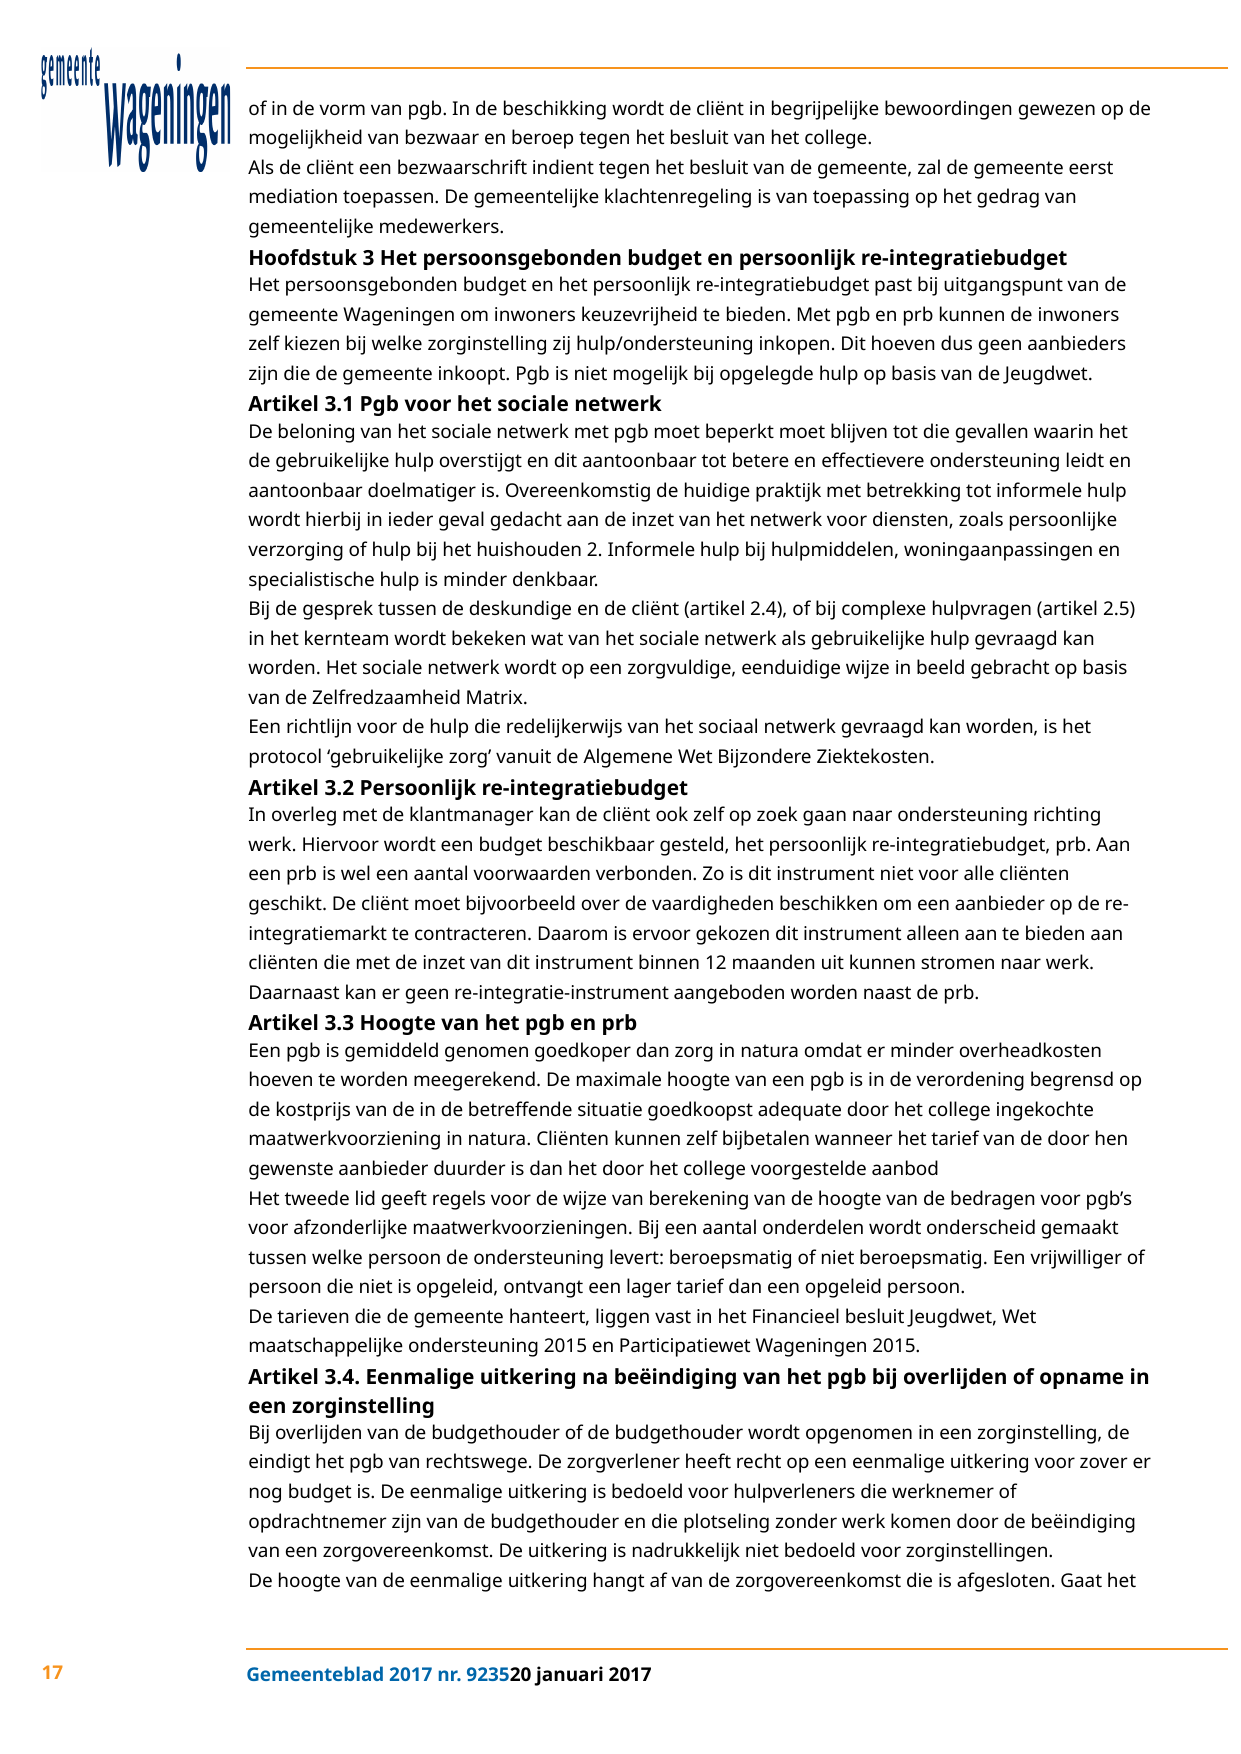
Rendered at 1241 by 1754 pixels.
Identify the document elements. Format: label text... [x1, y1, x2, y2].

text of in de vorm van pgb. In de beschikking wordt de cliënt in begrijpelijke bewoordingen gewezen op de mogelijkheid van bezwaar en beroep tegen het besluit van het college. [248, 95, 1152, 150]
text De tarieven die de gemeente hanteert, liggen vast in het Financieel besluit Jeugdwet, Wet maatschappelijke ondersteuning 2015 en Participatiewet Wageningen 2015. [248, 1303, 1152, 1358]
text Artikel 3.3 Hoogte van het pgb en prb [248, 1008, 1152, 1037]
text Bij de gesprek tussen de deskundige en de cliënt (artikel 2.4), of bij complexe hulpvragen (artikel 2.5) in het kernteam wordt bekeken wat van het sociale netwerk als gebruikelijke hulp gevraagd kan worden. Het sociale netwerk wordt op een zorgvuldige, eenduidige wijze in beeld gebracht op basis van de Zelfredzaamheid Matrix. [248, 595, 1152, 710]
text Bij overlijden van de budgethouder of de budgethouder wordt opgenomen in een zorginstelling, de eindigt het pgb van rechtswege. De zorgverlener heeft recht op een eenmalige uitkering voor zover er nog budget is. De eenmalige uitkering is bedoeld voor hulpverleners die werknemer of opdrachtnemer zijn van de budgethouder en die plotseling zonder werk komen door de beëindiging van een zorgovereenkomst. De uitkering is nadrukkelijk niet bedoeld voor zorginstellingen. [248, 1419, 1152, 1563]
text In overleg met de klantmanager kan de cliënt ook zelf op zoek gaan naar ondersteuning richting werk. Hiervoor wordt een budget beschikbaar gesteld, het persoonlijk re-integratiebudget, prb. Aan een prb is wel een aantal voorwaarden verbonden. Zo is dit instrument niet voor alle cliënten geschikt. De cliënt moet bijvoorbeeld over de vaardigheden beschikken om een aanbieder op de re-integratiemarkt te contracteren. Daarom is ervoor gekozen dit instrument alleen aan te bieden aan cliënten die met de inzet van dit instrument binnen 12 maanden uit kunnen stromen naar werk. Daarnaast kan er geen re-integratie-instrument aangeboden worden naast de prb. [248, 801, 1152, 1004]
text Een richtlijn voor de hulp die redelijkerwijs van het sociaal netwerk gevraagd kan worden, is het protocol ‘gebruikelijke zorg’ vanuit de Algemene Wet Bijzondere Ziektekosten. [248, 714, 1152, 769]
text Het persoonsgebonden budget en het persoonlijk re-integratiebudget past bij uitgangspunt van de gemeente Wageningen om inwoners keuzevrijheid te bieden. Met pgb en prb kunnen de inwoners zelf kiezen bij welke zorginstelling zij hulp/ondersteuning inkopen. Dit hoeven dus geen aanbieders zijn die de gemeente inkoopt. Pgb is niet mogelijk bij opgelegde hulp op basis van de Jeugdwet. [248, 271, 1152, 386]
text Het tweede lid geeft regels voor de wijze van berekening van de hoogte van de bedragen voor pgb’s voor afzonderlijke maatwerkvoorzieningen. Bij een aantal onderdelen wordt onderscheid gemaakt tussen welke persoon de ondersteuning levert: beroepsmatig of niet beroepsmatig. Een vrijwilliger of persoon die niet is opgeleid, ontvangt een lager tarief dan een opgeleid persoon. [248, 1185, 1152, 1299]
picture [41, 47, 231, 172]
text De beloning van het sociale netwerk met pgb moet beperkt moet blijven tot die gevallen waarin het de gebruikelijke hulp overstijgt en dit aantoonbaar tot betere en effectievere ondersteuning leidt en aantoonbaar doelmatiger is. Overeenkomstig de huidige praktijk met betrekking tot informele hulp wordt hierbij in ieder geval gedacht aan de inzet van het netwerk voor diensten, zoals persoonlijke verzorging of hulp bij het huishouden 2. Informele hulp bij hulpmiddelen, woningaanpassingen en specialistische hulp is minder denkbaar. [248, 418, 1152, 592]
text Een pgb is gemiddeld genomen goedkoper dan zorg in natura omdat er minder overheadkosten hoeven te worden meegerekend. De maximale hoogte van een pgb is in de verordening begrensd op de kostprijs van de in de betreffende situatie goedkoopst adequate door het college ingekochte maatwerkvoorziening in natura. Cliënten kunnen zelf bijbetalen wanneer het tarief van de door hen gewenste aanbieder duurder is dan het door het college voorgestelde aanbod [248, 1037, 1152, 1181]
text Als de cliënt een bezwaarschrift indient tegen het besluit van de gemeente, zal de gemeente eerst mediation toepassen. De gemeentelijke klachtenregeling is van toepassing op het gedrag van gemeentelijke medewerkers. [248, 154, 1152, 239]
text De hoogte van de eenmalige uitkering hangt af van de zorgovereenkomst die is afgesloten. Gaat het [248, 1567, 1152, 1593]
text Hoofdstuk 3 Het persoonsgebonden budget en persoonlijk re-integratiebudget [248, 243, 1152, 271]
text Artikel 3.4. Eenmalige uitkering na beëindiging van het pgb bij overlijden of opname in een zorginstelling [248, 1362, 1152, 1419]
text Artikel 3.1 Pgb voor het sociale netwerk [248, 389, 1152, 418]
text Artikel 3.2 Persoonlijk re-integratiebudget [248, 773, 1152, 801]
